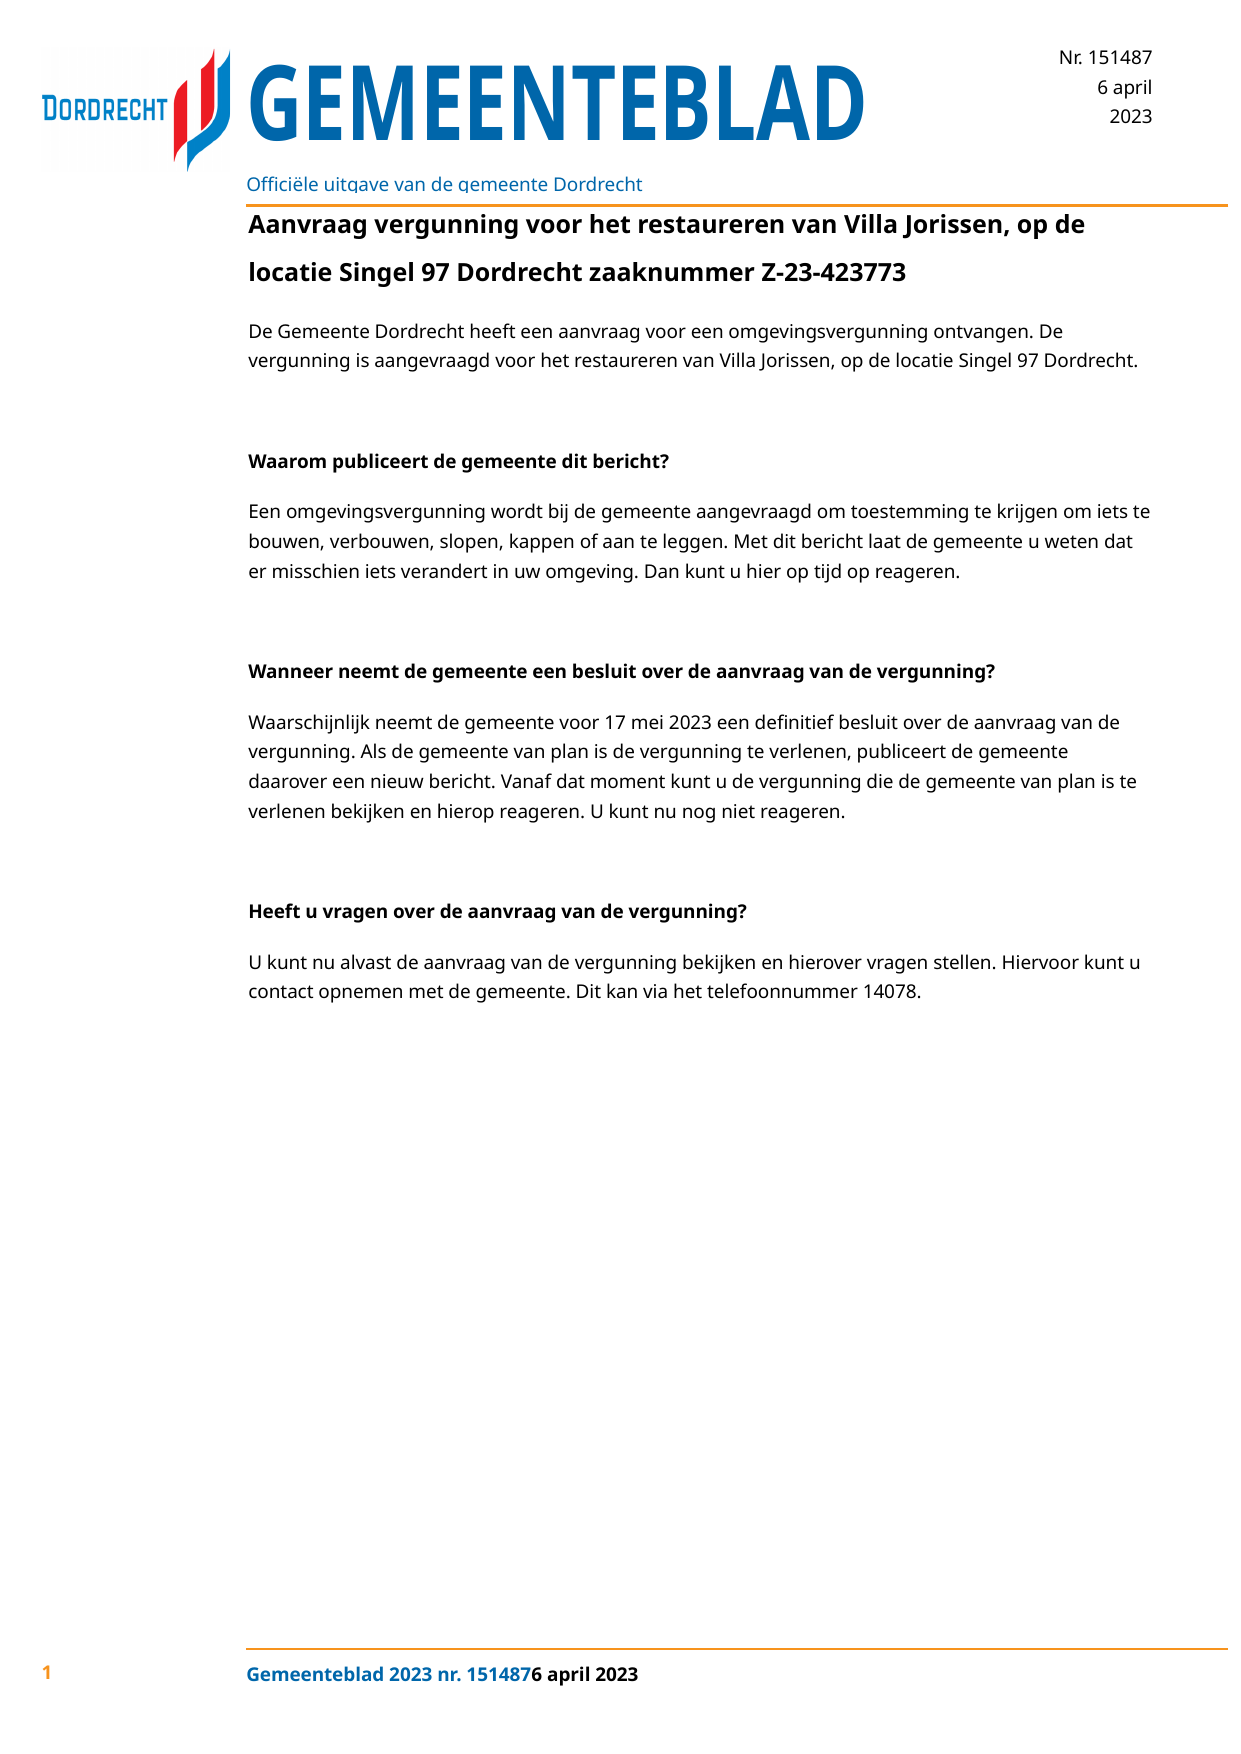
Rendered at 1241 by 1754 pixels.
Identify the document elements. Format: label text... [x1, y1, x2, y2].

text Een omgevingsvergunning wordt bij de gemeente aangevraagd om toestemming te krijgen om iets te bouwen, verbouwen, slopen, kappen of aan te leggen. Met dit bericht laat de gemeente u weten dat er misschien iets verandert in uw omgeving. Dan kunt u hier op tijd op reageren. [248, 499, 1152, 584]
text Waarom publiceert de gemeente dit bericht? [248, 448, 1152, 474]
text Heeft u vragen over de aanvraag van de vergunning? [248, 899, 1152, 924]
text Waarschijnlijk neemt de gemeente voor 17 mei 2023 een definitief besluit over de aanvraag van de vergunning. Als de gemeente van plan is de vergunning te verlenen, publiceert de gemeente daarover een nieuw bericht. Vanaf dat moment kunt u de vergunning die de gemeente van plan is te verlenen bekijken en hierop reageren. U kunt nu nog niet reageren. [248, 709, 1152, 824]
text De Gemeente Dordrecht heeft een aanvraag voor een omgevingsvergunning ontvangen. De vergunning is aangevraagd voor het restaureren van Villa Jorissen, op de locatie Singel 97 Dordrecht. [248, 318, 1152, 373]
text Aanvraag vergunning voor het restaureren van Villa Jorissen, op de locatie Singel 97 Dordrecht zaaknummer Z-23-423773 [248, 207, 1152, 288]
text Wanneer neemt de gemeente een besluit over de aanvraag van de vergunning? [248, 659, 1152, 684]
picture [41, 47, 231, 172]
text U kunt nu alvast de aanvraag van de vergunning bekijken en hierover vragen stellen. Hiervoor kunt u contact opnemen met de gemeente. Dit kan via het telefoonnummer 14078. [248, 949, 1152, 1004]
